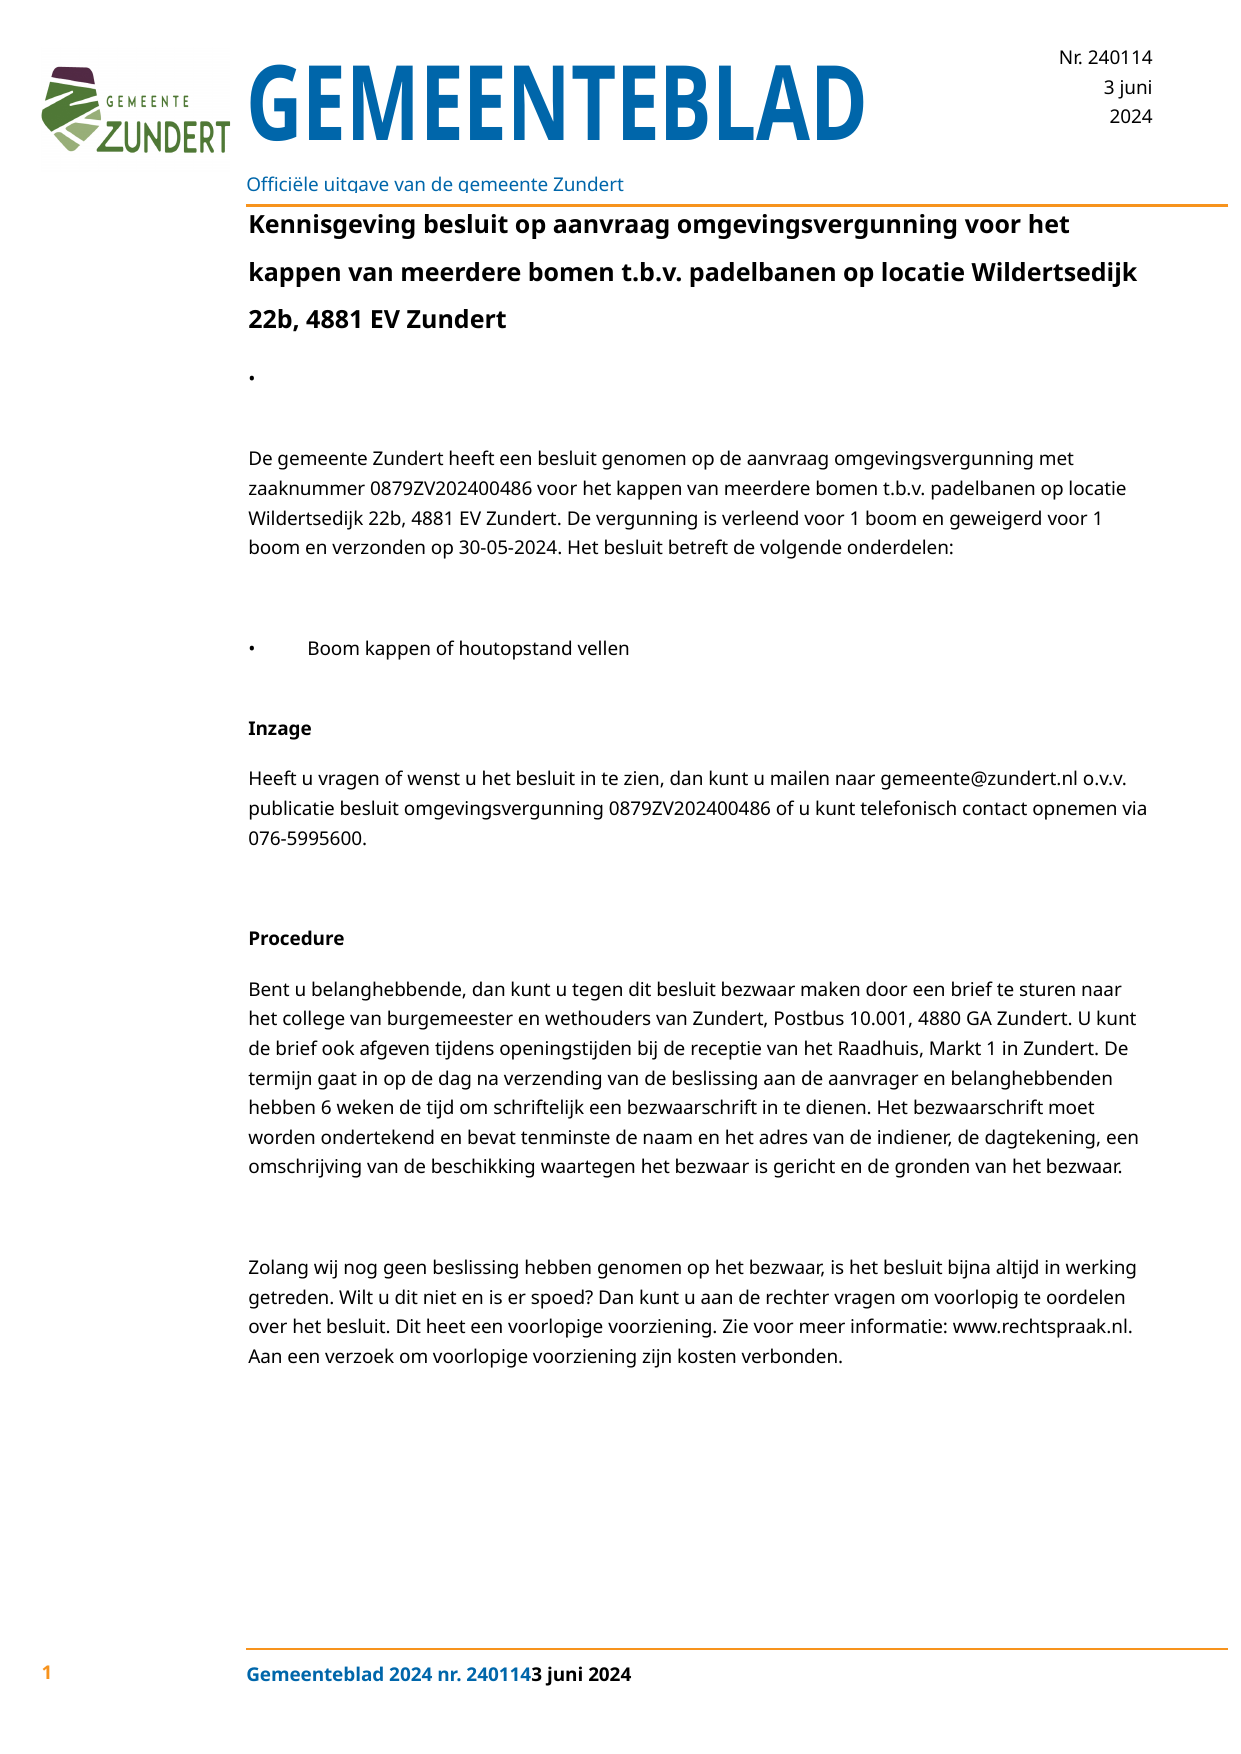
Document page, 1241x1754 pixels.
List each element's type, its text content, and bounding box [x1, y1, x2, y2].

text Zolang wij nog geen beslissing hebben genomen op het bezwaar, is het besluit bijna altijd in werking getreden. Wilt u dit niet en is er spoed? Dan kunt u aan de rechter vragen om voorlopig te oordelen over het besluit. Dit heet een voorlopige voorziening. Zie voor meer informatie: www.rechtspraak.nl. Aan een verzoek om voorlopige voorziening zijn kosten verbonden. [248, 1254, 1152, 1369]
text De gemeente Zundert heeft een besluit genomen op de aanvraag omgevingsvergunning met zaaknummer 0879ZV202400486 voor het kappen van meerdere bomen t.b.v. padelbanen op locatie Wildertsedijk 22b, 4881 EV Zundert. De vergunning is verleend voor 1 boom en geweigerd voor 1 boom en verzonden op 30-05-2024. Het besluit betreft de volgende onderdelen: [248, 446, 1152, 560]
list Boom kappen of houtopstand vellen [248, 635, 1152, 661]
text Heeft u vragen of wenst u het besluit in te zien, dan kunt u mailen naar gemeente@zundert.nl o.v.v. publicatie besluit omgevingsvergunning 0879ZV202400486 of u kunt telefonisch contact opnemen via 076-5995600. [248, 766, 1152, 850]
text Bent u belanghebbende, dan kunt u tegen dit besluit bezwaar maken door een brief te sturen naar het college van burgemeester en wethouders van Zundert, Postbus 10.001, 4880 GA Zundert. U kunt de brief ook afgeven tijdens openingstijden bij de receptie van het Raadhuis, Markt 1 in Zundert. De termijn gaat in op de dag na verzending van de beslissing aan de aanvrager en belanghebbenden hebben 6 weken de tijd om schriftelijk een bezwaarschrift in te dienen. Het bezwaarschrift moet worden ondertekend en bevat tenminste de naam en het adres van de indiener, de dagtekening, een omschrijving van de beschikking waartegen het bezwaar is gericht en de gronden van het bezwaar. [248, 976, 1152, 1179]
text Procedure [248, 926, 1152, 951]
picture [41, 47, 231, 172]
text Kennisgeving besluit op aanvraag omgevingsvergunning voor het kappen van meerdere bomen t.b.v. padelbanen op locatie Wildertsedijk 22b, 4881 EV Zundert [248, 207, 1152, 336]
text Inzage [248, 715, 1152, 741]
